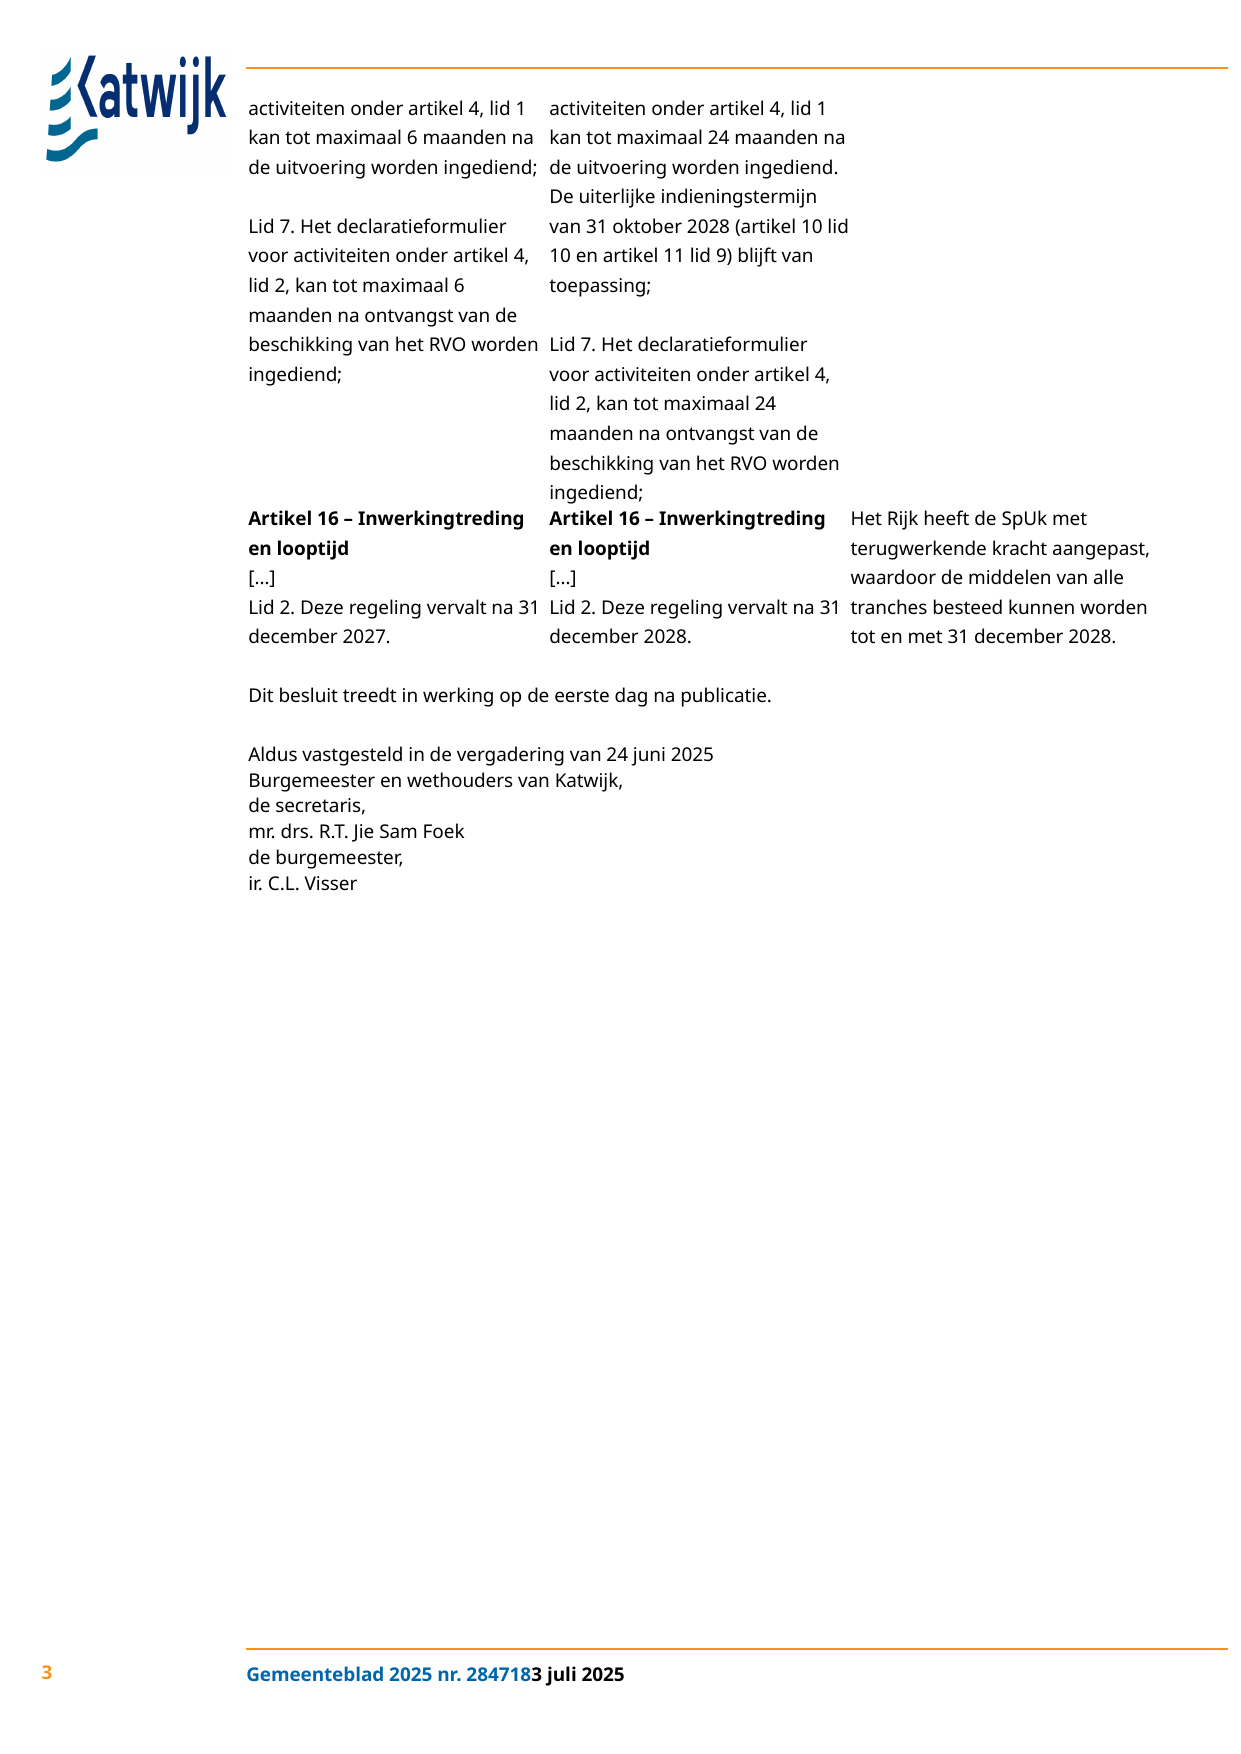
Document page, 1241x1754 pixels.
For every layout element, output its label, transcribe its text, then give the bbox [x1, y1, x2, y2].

table_cell activiteiten onder artikel 4, lid 1 kan tot maximaal 24 maanden na de uitvoering worden ingediend. De uiterlijke indieningstermijn van 31 oktober 2028 (artikel 10 lid 10 en artikel 11 lid 9) blijft van toepassing; Lid 7. Het declaratieformulier voor activiteiten onder artikel 4, lid 2, kan tot maximaal 24 maanden na ontvangst van de beschikking van het RVO worden ingediend; [549, 95, 850, 505]
table_cell Het Rijk heeft de SpUk met terugwerkende kracht aangepast, waardoor de middelen van alle tranches besteed kunnen worden tot en met 31 december 2028. [850, 505, 1152, 649]
text ir. C.L. Visser [248, 870, 1152, 896]
text de secretaris, [248, 793, 1152, 818]
table_cell Artikel 16 – Inwerkingtreding en looptijd […] Lid 2. Deze regeling vervalt na 31 december 2027. [248, 505, 549, 649]
table_cell Artikel 16 – Inwerkingtreding en looptijd […] Lid 2. Deze regeling vervalt na 31 december 2028. [549, 505, 850, 649]
text Burgemeester en wethouders van Katwijk, [248, 767, 1152, 793]
picture [41, 47, 231, 172]
text mr. drs. R.T. Jie Sam Foek [248, 818, 1152, 844]
text Aldus vastgesteld in de vergadering van 24 juni 2025 [248, 741, 1152, 767]
table_cell [850, 95, 1152, 505]
table_cell activiteiten onder artikel 4, lid 1 kan tot maximaal 6 maanden na de uitvoering worden ingediend; Lid 7. Het declaratieformulier voor activiteiten onder artikel 4, lid 2, kan tot maximaal 6 maanden na ontvangst van de beschikking van het RVO worden ingediend; [248, 95, 549, 505]
text Dit besluit treedt in werking op de eerste dag na publicatie. [248, 682, 1152, 708]
text de burgemeester, [248, 844, 1152, 870]
